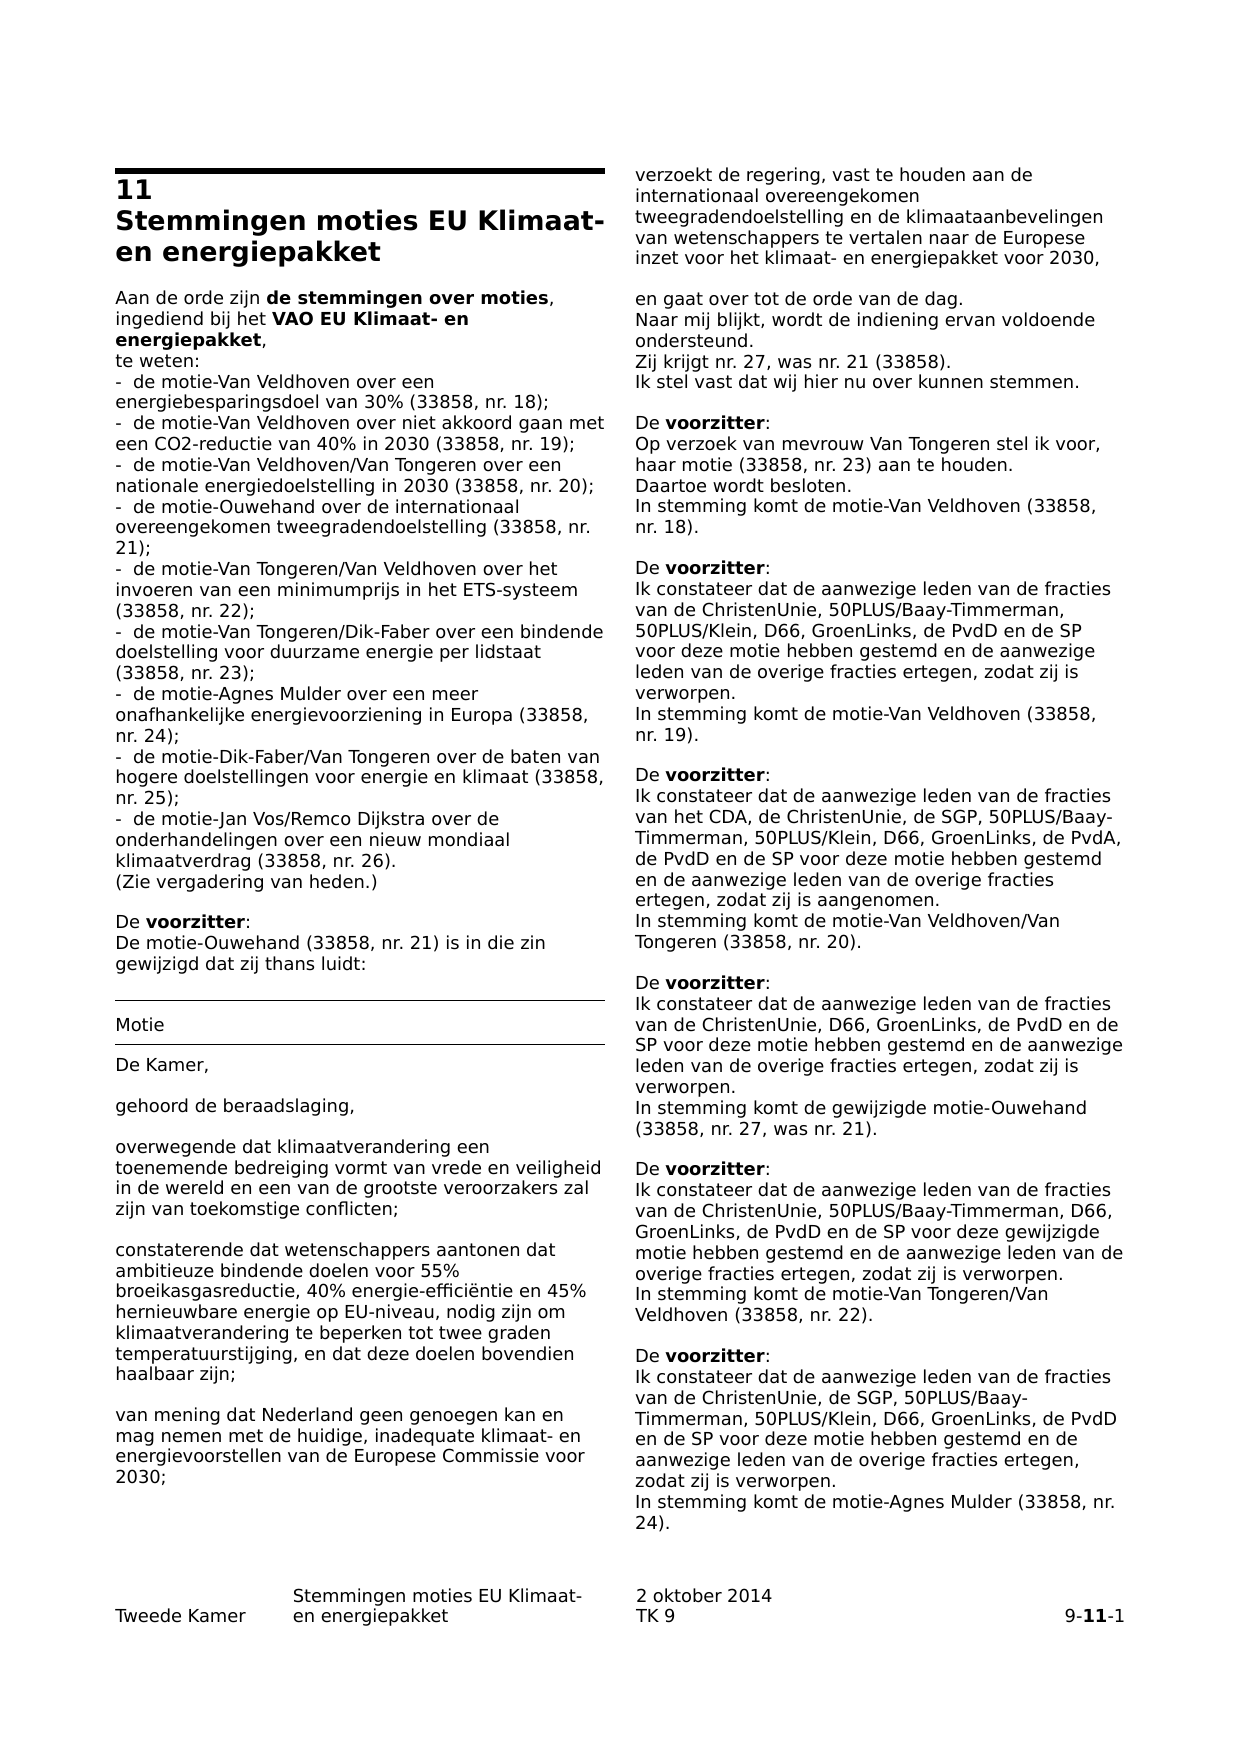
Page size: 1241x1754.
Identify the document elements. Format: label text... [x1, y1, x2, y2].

text In stemming komt de motie-Van Veldhoven (33858, nr. 19). [635, 704, 1125, 745]
text Ik stel vast dat wij hier nu over kunnen stemmen. [635, 372, 1125, 393]
text Ik constateer dat de aanwezige leden van de fracties van de ChristenUnie, de SGP, 50PLUS/Baay-Timmerman, 50PLUS/Klein, D66, GroenLinks, de PvdD en de SP voor deze motie hebben gestemd en de aanwezige leden van de overige fracties ertegen, zodat zij is verworpen. [635, 1367, 1125, 1492]
text Zij krijgt nr. 27, was nr. 21 (33858). [635, 351, 1125, 372]
text De voorzitter: [635, 558, 1125, 579]
text overwegende dat klimaatverandering een toenemende bedreiging vormt van vrede en veiligheid in de wereld en een van de grootste veroorzakers zal zijn van toekomstige conflicten; [115, 1137, 605, 1220]
text (Zie vergadering van heden.) [115, 871, 605, 892]
text De motie-Ouwehand (33858, nr. 21) is in die zin gewijzigd dat zij thans luidt: [115, 933, 605, 975]
list de motie-Van Veldhoven/Van Tongeren over een nationale energiedoelstelling in 2030 (33858, nr. 20); [115, 455, 605, 496]
list de motie-Jan Vos/Remco Dijkstra over de onderhandelingen over een nieuw mondiaal klimaatverdrag (33858, nr. 26). [115, 809, 605, 871]
text De voorzitter: [635, 1159, 1125, 1180]
text constaterende dat wetenschappers aantonen dat ambitieuze bindende doelen voor 55% broeikasgasreductie, 40% energie-efficiëntie en 45% hernieuwbare energie op EU-niveau, nodig zijn om klimaatverandering te beperken tot twee graden temperatuurstijging, en dat deze doelen bovendien haalbaar zijn; [115, 1240, 605, 1385]
text Naar mij blijkt, wordt de indiening ervan voldoende ondersteund. [635, 310, 1125, 351]
text De voorzitter: [635, 1346, 1125, 1367]
list de motie-Van Veldhoven over niet akkoord gaan met een CO2-reductie van 40% in 2030 (33858, nr. 19); [115, 413, 605, 455]
text De voorzitter: [635, 413, 1125, 434]
text Op verzoek van mevrouw Van Tongeren stel ik voor, haar motie (33858, nr. 23) aan te houden. [635, 434, 1125, 475]
list de motie-Dik-Faber/Van Tongeren over de baten van hogere doelstellingen voor energie en klimaat (33858, nr. 25); [115, 746, 605, 809]
text Ik constateer dat de aanwezige leden van de fracties van de ChristenUnie, 50PLUS/Baay-Timmerman, 50PLUS/Klein, D66, GroenLinks, de PvdD en de SP voor deze motie hebben gestemd en de aanwezige leden van de overige fracties ertegen, zodat zij is verworpen. [635, 579, 1125, 704]
text gehoord de beraadslaging, [115, 1096, 605, 1117]
text In stemming komt de motie-Agnes Mulder (33858, nr. 24). [635, 1492, 1125, 1533]
text In stemming komt de motie-Van Tongeren/Van Veldhoven (33858, nr. 22). [635, 1284, 1125, 1326]
text van mening dat Nederland geen genoegen kan en mag nemen met de huidige, inadequate klimaat- en energievoorstellen van de Europese Commissie voor 2030; [115, 1405, 605, 1488]
text verzoekt de regering, vast te houden aan de internationaal overeengekomen tweegradendoelstelling en de klimaataanbevelingen van wetenschappers te vertalen naar de Europese inzet voor het klimaat- en energiepakket voor 2030, [635, 165, 1125, 269]
text Ik constateer dat de aanwezige leden van de fracties van de ChristenUnie, 50PLUS/Baay-Timmerman, D66, GroenLinks, de PvdD en de SP voor deze gewijzigde motie hebben gestemd en de aanwezige leden van de overige fracties ertegen, zodat zij is verworpen. [635, 1180, 1125, 1284]
text In stemming komt de motie-Van Veldhoven/Van Tongeren (33858, nr. 20). [635, 911, 1125, 953]
text Ik constateer dat de aanwezige leden van de fracties van het CDA, de ChristenUnie, de SGP, 50PLUS/Baay-Timmerman, 50PLUS/Klein, D66, GroenLinks, de PvdA, de PvdD en de SP voor deze motie hebben gestemd en de aanwezige leden van de overige fracties ertegen, zodat zij is aangenomen. [635, 786, 1125, 911]
text Ik constateer dat de aanwezige leden van de fracties van de ChristenUnie, D66, GroenLinks, de PvdD en de SP voor deze motie hebben gestemd en de aanwezige leden van de overige fracties ertegen, zodat zij is verworpen. [635, 993, 1125, 1098]
text te weten: [115, 351, 605, 371]
text In stemming komt de gewijzigde motie-Ouwehand (33858, nr. 27, was nr. 21). [635, 1098, 1125, 1139]
list de motie-Van Veldhoven over een energiebesparingsdoel van 30% (33858, nr. 18); [115, 371, 605, 413]
text De Kamer, [115, 1055, 605, 1076]
text Daartoe wordt besloten. [635, 475, 1125, 496]
text De voorzitter: [635, 973, 1125, 993]
text In stemming komt de motie-Van Veldhoven (33858, nr. 18). [635, 496, 1125, 538]
list de motie-Agnes Mulder over een meer onafhankelijke energievoorziening in Europa (33858, nr. 24); [115, 684, 605, 746]
text en gaat over tot de orde van de dag. [635, 289, 1125, 310]
list de motie-Van Tongeren/Dik-Faber over een bindende doelstelling voor duurzame energie per lidstaat (33858, nr. 23); [115, 621, 605, 684]
text Motie [115, 1014, 605, 1035]
text De voorzitter: [635, 765, 1125, 786]
list de motie-Ouwehand over de internationaal overeengekomen tweegradendoelstelling (33858, nr. 21); [115, 496, 605, 559]
title 11 Stemmingen moties EU Klimaat- en energiepakket [115, 174, 605, 268]
text Aan de orde zijn de stemmingen over moties, ingediend bij het VAO EU Klimaat- en energiepakket, [115, 288, 605, 351]
list de motie-Van Tongeren/Van Veldhoven over het invoeren van een minimumprijs in het ETS-systeem (33858, nr. 22); [115, 559, 605, 621]
text De voorzitter: [115, 912, 605, 933]
